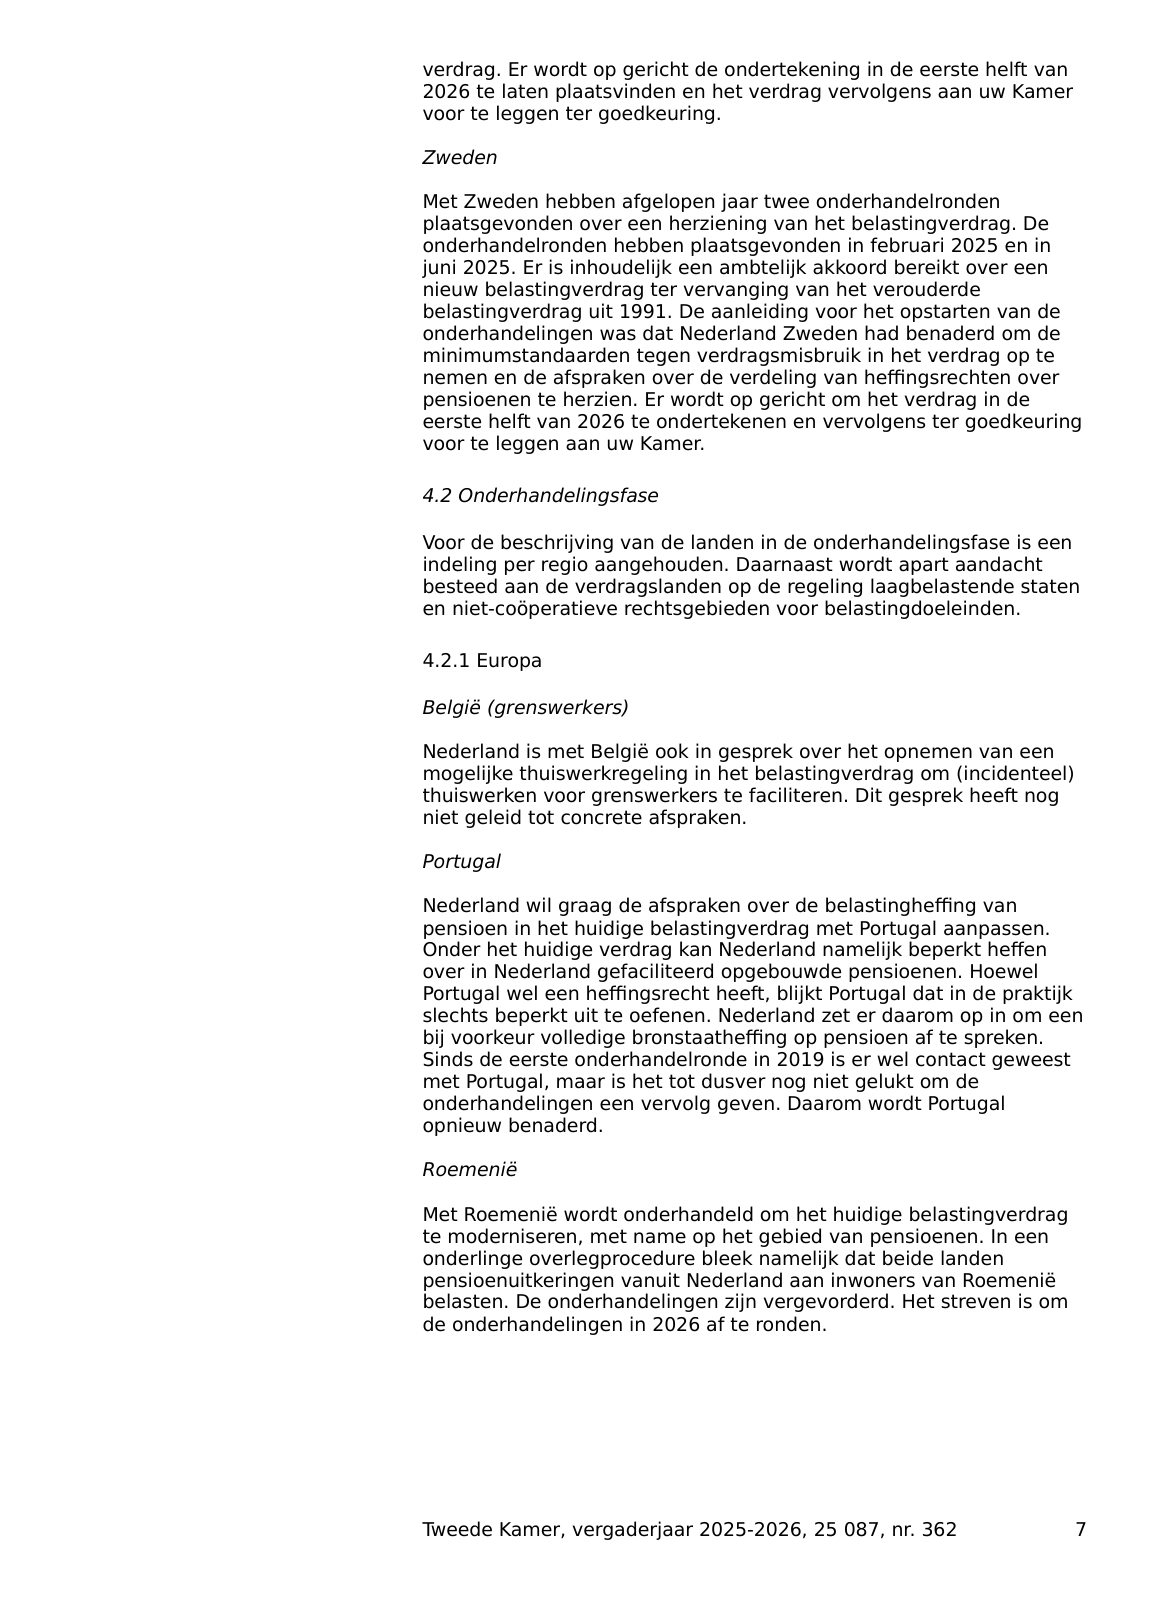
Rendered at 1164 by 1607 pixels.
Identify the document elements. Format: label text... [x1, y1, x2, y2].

subtitle België (grenswerkers) [422, 697, 1087, 719]
subtitle Portugal [422, 851, 1087, 873]
subtitle 4.2 Onderhandelingsfase [422, 485, 1087, 507]
subtitle 4.2.1 Europa [422, 650, 1087, 672]
subtitle Zweden [422, 147, 1087, 169]
subtitle Roemenië [422, 1159, 1087, 1181]
text Nederland is met België ook in gesprek over het opnemen van een mogelijke thuiswerkregeling in het belastingverdrag om (incidenteel) thuiswerken voor grenswerkers te faciliteren. Dit gesprek heeft nog niet geleid tot concrete afspraken. [422, 741, 1087, 829]
text Met Zweden hebben afgelopen jaar twee onderhandelronden plaatsgevonden over een herziening van het belastingverdrag. De onderhandelronden hebben plaatsgevonden in februari 2025 en in juni 2025. Er is inhoudelijk een ambtelijk akkoord bereikt over een nieuw belastingverdrag ter vervanging van het verouderde belastingverdrag uit 1991. De aanleiding voor het opstarten van de onderhandelingen was dat Nederland Zweden had benaderd om de minimumstandaarden tegen verdragsmisbruik in het verdrag op te nemen en de afspraken over de verdeling van heffingsrechten over pensioenen te herzien. Er wordt op gericht om het verdrag in de eerste helft van 2026 te ondertekenen en vervolgens ter goedkeuring voor te leggen aan uw Kamer. [422, 191, 1087, 455]
text verdrag. Er wordt op gericht de ondertekening in de eerste helft van 2026 te laten plaatsvinden en het verdrag vervolgens aan uw Kamer voor te leggen ter goedkeuring. [422, 59, 1087, 125]
text Nederland wil graag de afspraken over de belastingheffing van pensioen in het huidige belastingverdrag met Portugal aanpassen. Onder het huidige verdrag kan Nederland namelijk beperkt heffen over in Nederland gefaciliteerd opgebouwde pensioenen. Hoewel Portugal wel een heffingsrecht heeft, blijkt Portugal dat in de praktijk slechts beperkt uit te oefenen. Nederland zet er daarom op in om een bij voorkeur volledige bronstaatheffing op pensioen af te spreken. Sinds de eerste onderhandelronde in 2019 is er wel contact geweest met Portugal, maar is het tot dusver nog niet gelukt om de onderhandelingen een vervolg geven. Daarom wordt Portugal opnieuw benaderd. [422, 895, 1087, 1137]
text Met Roemenië wordt onderhandeld om het huidige belastingverdrag te moderniseren, met name op het gebied van pensioenen. In een onderlinge overlegprocedure bleek namelijk dat beide landen pensioenuitkeringen vanuit Nederland aan inwoners van Roemenië belasten. De onderhandelingen zijn vergevorderd. Het streven is om de onderhandelingen in 2026 af te ronden. [422, 1203, 1087, 1335]
text Voor de beschrijving van de landen in de onderhandelingsfase is een indeling per regio aangehouden. Daarnaast wordt apart aandacht besteed aan de verdragslanden op de regeling laagbelastende staten en niet-coöperatieve rechtsgebieden voor belastingdoeleinden. [422, 532, 1087, 620]
